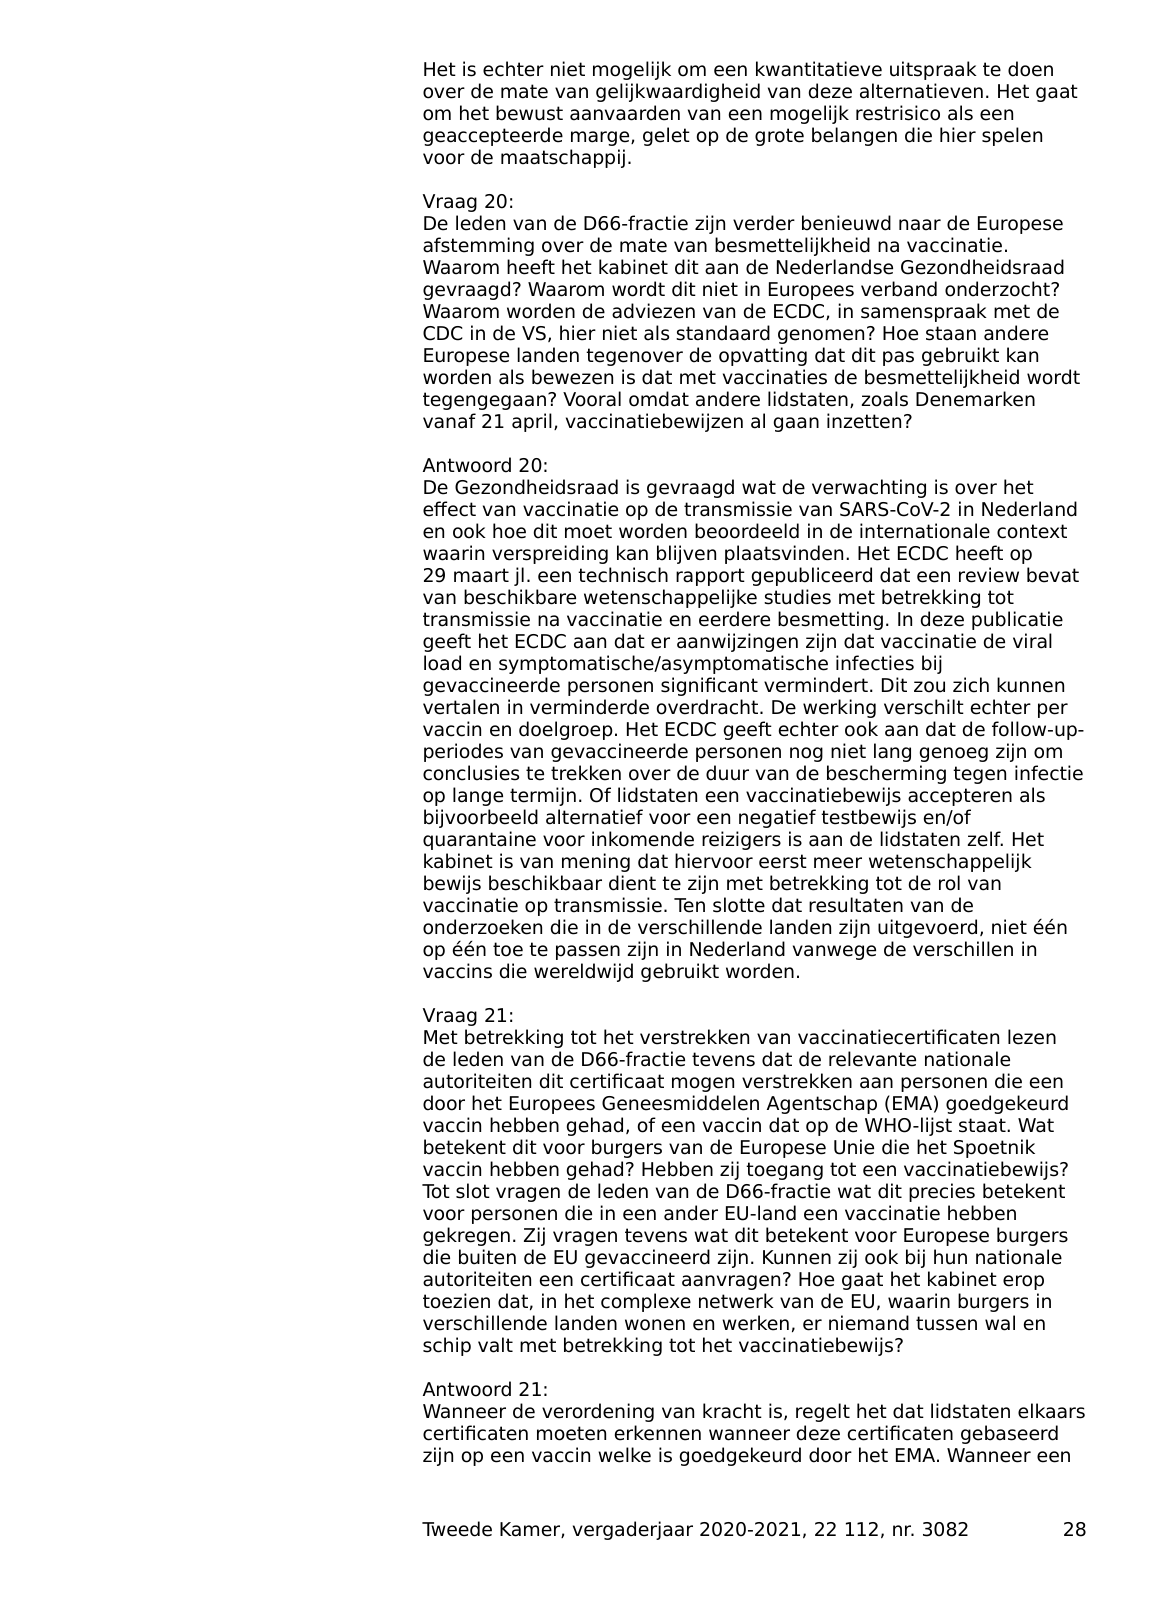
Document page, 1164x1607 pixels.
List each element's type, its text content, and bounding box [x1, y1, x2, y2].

text Antwoord 20: [422, 455, 1087, 477]
text Antwoord 21: [422, 1379, 1087, 1401]
text Vraag 20: [422, 191, 1087, 213]
text Het is echter niet mogelijk om een kwantitatieve uitspraak te doen over de mate van gelijkwaardigheid van deze alternatieven. Het gaat om het bewust aanvaarden van een mogelijk restrisico als een geaccepteerde marge, gelet op de grote belangen die hier spelen voor de maatschappij. [422, 59, 1087, 169]
text Met betrekking tot het verstrekken van vaccinatiecertificaten lezen de leden van de D66-fractie tevens dat de relevante nationale autoriteiten dit certificaat mogen verstrekken aan personen die een door het Europees Geneesmiddelen Agentschap (EMA) goedgekeurd vaccin hebben gehad, of een vaccin dat op de WHO-lijst staat. Wat betekent dit voor burgers van de Europese Unie die het Spoetnik vaccin hebben gehad? Hebben zij toegang tot een vaccinatiebewijs? Tot slot vragen de leden van de D66-fractie wat dit precies betekent voor personen die in een ander EU-land een vaccinatie hebben gekregen. Zij vragen tevens wat dit betekent voor Europese burgers die buiten de EU gevaccineerd zijn. Kunnen zij ook bij hun nationale autoriteiten een certificaat aanvragen? Hoe gaat het kabinet erop toezien dat, in het complexe netwerk van de EU, waarin burgers in verschillende landen wonen en werken, er niemand tussen wal en schip valt met betrekking tot het vaccinatiebewijs? [422, 1027, 1087, 1356]
text Wanneer de verordening van kracht is, regelt het dat lidstaten elkaars certificaten moeten erkennen wanneer deze certificaten gebaseerd zijn op een vaccin welke is goedgekeurd door het EMA. Wanneer een [422, 1401, 1087, 1467]
text De Gezondheidsraad is gevraagd wat de verwachting is over het effect van vaccinatie op de transmissie van SARS-CoV-2 in Nederland en ook hoe dit moet worden beoordeeld in de internationale context waarin verspreiding kan blijven plaatsvinden. Het ECDC heeft op 29 maart jl. een technisch rapport gepubliceerd dat een review bevat van beschikbare wetenschappelijke studies met betrekking tot transmissie na vaccinatie en eerdere besmetting. In deze publicatie geeft het ECDC aan dat er aanwijzingen zijn dat vaccinatie de viral load en symptomatische/asymptomatische infecties bij gevaccineerde personen significant vermindert. Dit zou zich kunnen vertalen in verminderde overdracht. De werking verschilt echter per vaccin en doelgroep. Het ECDC geeft echter ook aan dat de follow-up-periodes van gevaccineerde personen nog niet lang genoeg zijn om conclusies te trekken over de duur van de bescherming tegen infectie op lange termijn. Of lidstaten een vaccinatiebewijs accepteren als bijvoorbeeld alternatief voor een negatief testbewijs en/of quarantaine voor inkomende reizigers is aan de lidstaten zelf. Het kabinet is van mening dat hiervoor eerst meer wetenschappelijk bewijs beschikbaar dient te zijn met betrekking tot de rol van vaccinatie op transmissie. Ten slotte dat resultaten van de onderzoeken die in de verschillende landen zijn uitgevoerd, niet één op één toe te passen zijn in Nederland vanwege de verschillen in vaccins die wereldwijd gebruikt worden. [422, 477, 1087, 983]
text Vraag 21: [422, 1005, 1087, 1027]
text De leden van de D66-fractie zijn verder benieuwd naar de Europese afstemming over de mate van besmettelijkheid na vaccinatie. Waarom heeft het kabinet dit aan de Nederlandse Gezondheidsraad gevraagd? Waarom wordt dit niet in Europees verband onderzocht? Waarom worden de adviezen van de ECDC, in samenspraak met de CDC in de VS, hier niet als standaard genomen? Hoe staan andere Europese landen tegenover de opvatting dat dit pas gebruikt kan worden als bewezen is dat met vaccinaties de besmettelijkheid wordt tegengegaan? Vooral omdat andere lidstaten, zoals Denemarken vanaf 21 april, vaccinatiebewijzen al gaan inzetten? [422, 213, 1087, 433]
